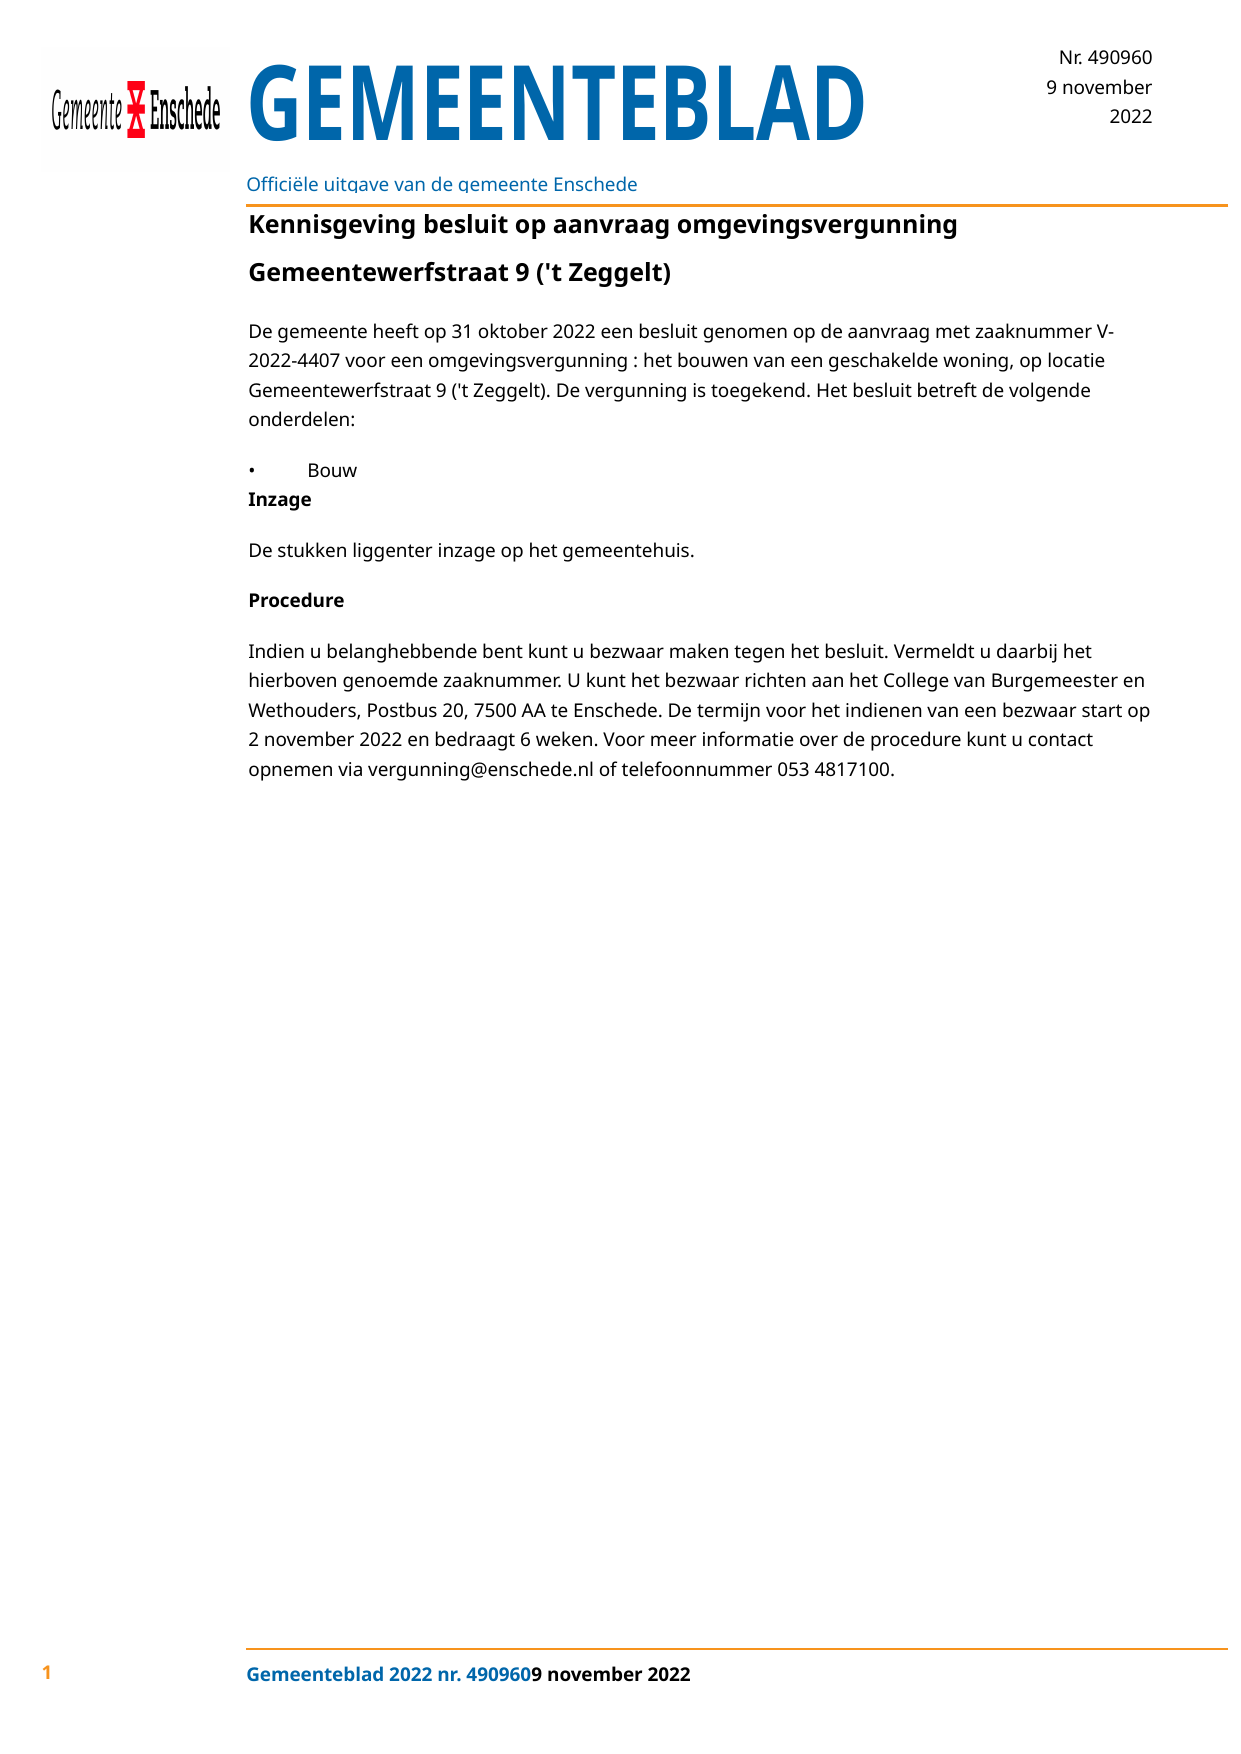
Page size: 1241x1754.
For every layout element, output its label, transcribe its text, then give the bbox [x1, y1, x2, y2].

text De stukken liggenter inzage op het gemeentehuis. [248, 537, 1152, 563]
list Bouw [248, 457, 1152, 483]
text De gemeente heeft op 31 oktober 2022 een besluit genomen op de aanvraag met zaaknummer V-2022-4407 voor een omgevingsvergunning : het bouwen van een geschakelde woning, op locatie Gemeentewerfstraat 9 ('t Zeggelt). De vergunning is toegekend. Het besluit betreft de volgende onderdelen: [248, 318, 1152, 432]
text Inzage [248, 487, 1152, 512]
text Indien u belanghebbende bent kunt u bezwaar maken tegen het besluit. Vermeldt u daarbij het hierboven genoemde zaaknummer. U kunt het bezwaar richten aan het College van Burgemees­ter en Wethouders, Postbus 20, 7500 AA te Enschede. De termijn voor het indienen van een bezwaar start op 2 november 2022 en bedraagt 6 weken. Voor meer informatie over de procedure kunt u contact opnemen via vergunning@enschede.nl of telefoonnummer 053 4817100. [248, 638, 1152, 782]
text Kennisgeving besluit op aanvraag omgevingsvergunning Gemeentewerfstraat 9 ('t Zeggelt) [248, 207, 1152, 288]
picture [41, 47, 231, 172]
text Procedure [248, 587, 1152, 613]
